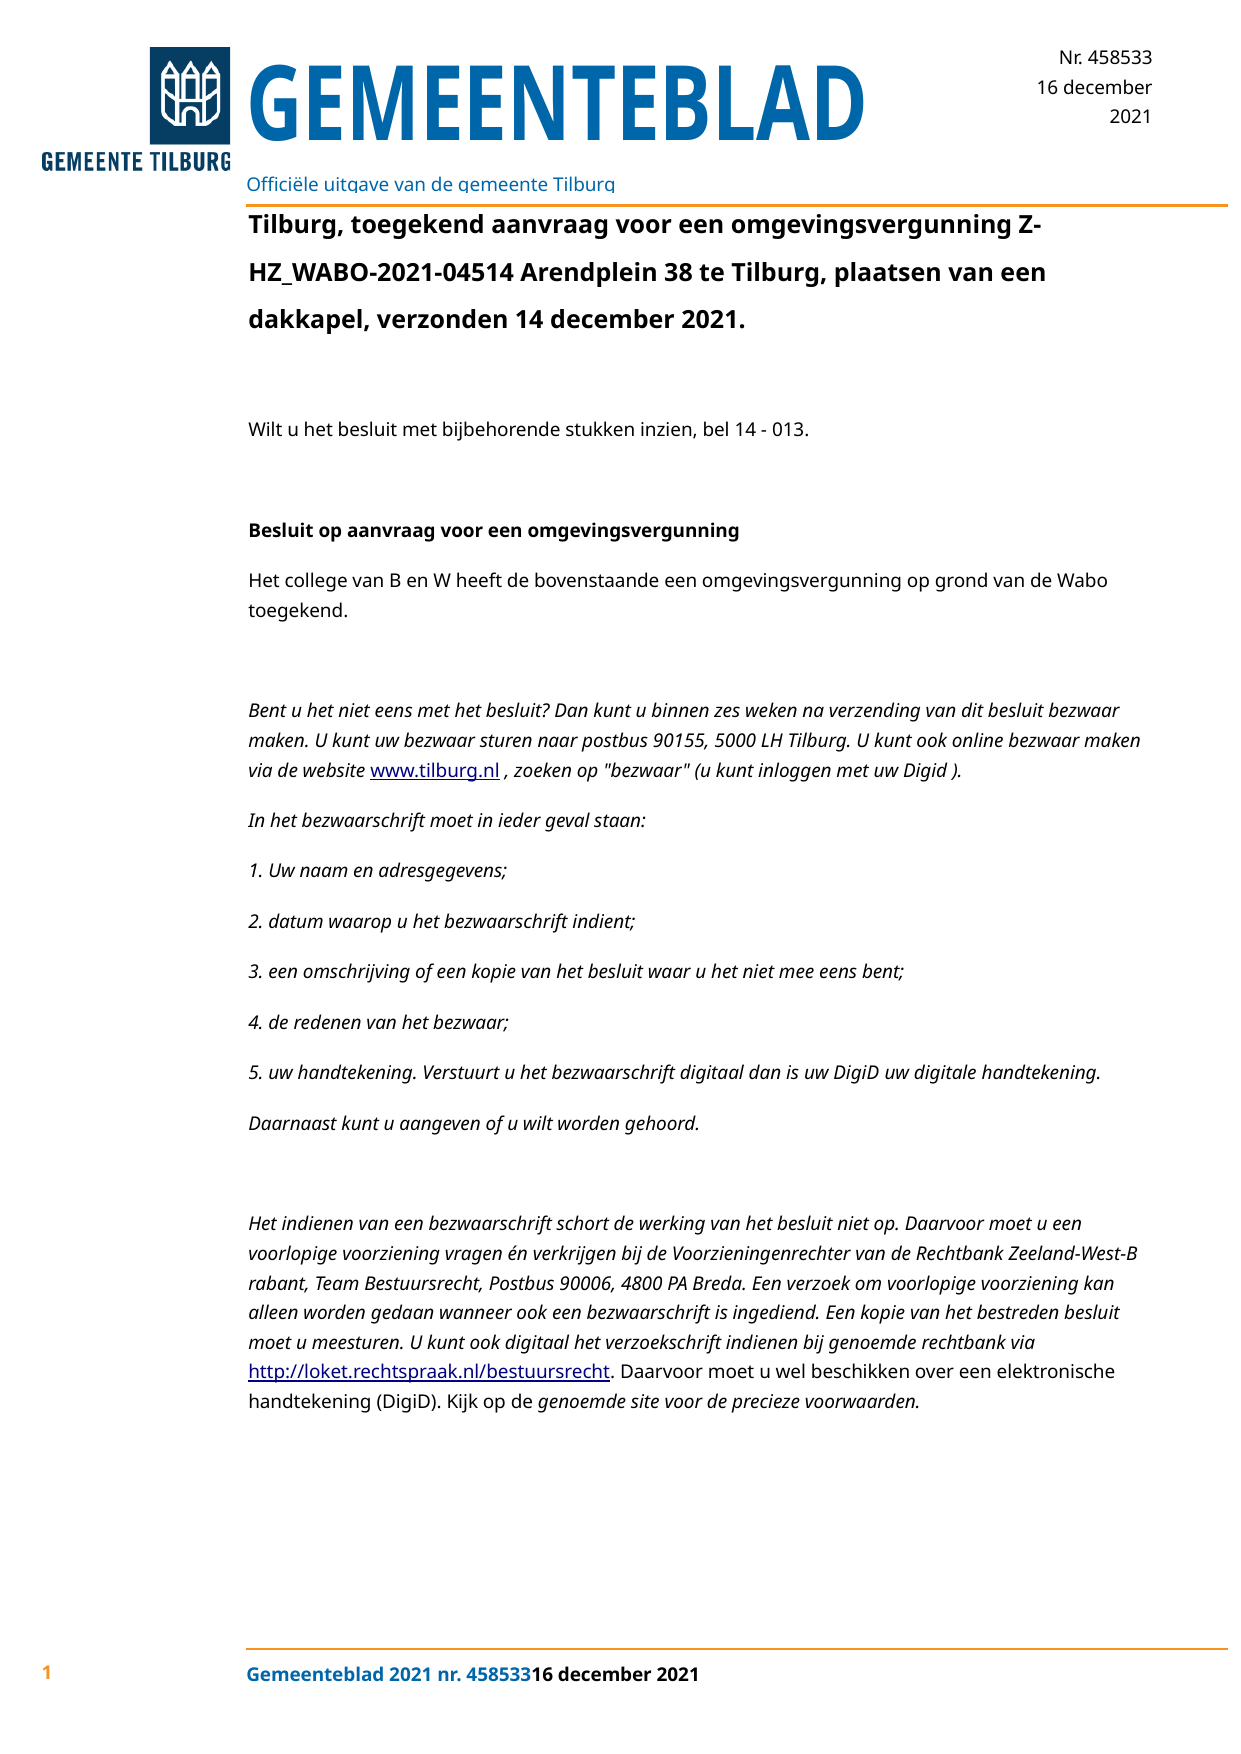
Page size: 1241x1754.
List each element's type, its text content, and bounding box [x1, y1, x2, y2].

text Bent u het niet eens met het besluit? Dan kunt u binnen zes weken na verzending van dit besluit bezwaar maken. U kunt uw bezwaar sturen naar postbus 90155, 5000 LH Tilburg. U kunt ook online bezwaar maken via de website www.tilburg.nl , zoeken op "bezwaar" (u kunt inloggen met uw Digid ). [248, 698, 1152, 782]
text Besluit op aanvraag voor een omgevingsvergunning [248, 517, 1152, 542]
text Het college van B en W heeft de bovenstaande een omgevingsvergunning op grond van de Wabo toegekend. [248, 567, 1152, 622]
text Wilt u het besluit met bijbehorende stukken inzien, bel 14 - 013. [248, 416, 1152, 442]
text Het indienen van een bezwaarschrift schort de werking van het besluit niet op. Daarvoor moet u een voorlopige voorziening vragen én verkrijgen bij de Voorzieningenrechter van de Rechtbank Zeeland-West-B rabant, Team Bestuursrecht, Postbus 90006, 4800 PA Breda. Een verzoek om voorlopige voorziening kan alleen worden gedaan wanneer ook een bezwaarschrift is ingediend. Een kopie van het bestreden besluit moet u meesturen. U kunt ook digitaal het verzoekschrift indienen bij genoemde rechtbank via http://loket.rechtspraak.nl/bestuursrecht. Daarvoor moet u wel beschikken over een elektronische handtekening (DigiD). Kijk op de genoemde site voor de precieze voorwaarden. [248, 1211, 1152, 1414]
picture [41, 47, 231, 172]
text Daarnaast kunt u aangeven of u wilt worden gehoord. [248, 1110, 1152, 1135]
text 4. de redenen van het bezwaar; [248, 1009, 1152, 1034]
text In het bezwaarschrift moet in ieder geval staan: [248, 807, 1152, 833]
text Tilburg, toegekend aanvraag voor een omgevingsvergunning Z-HZ_WABO-2021-04514 Arendplein 38 te Tilburg, plaatsen van een dakkapel, verzonden 14 december 2021. [248, 207, 1152, 336]
text 2. datum waarop u het bezwaarschrift indient; [248, 908, 1152, 934]
text 1. Uw naam en adresgegevens; [248, 858, 1152, 883]
text 5. uw handtekening. Verstuurt u het bezwaarschrift digitaal dan is uw DigiD uw digitale handtekening. [248, 1059, 1152, 1085]
text 3. een omschrijving of een kopie van het besluit waar u het niet mee eens bent; [248, 958, 1152, 984]
